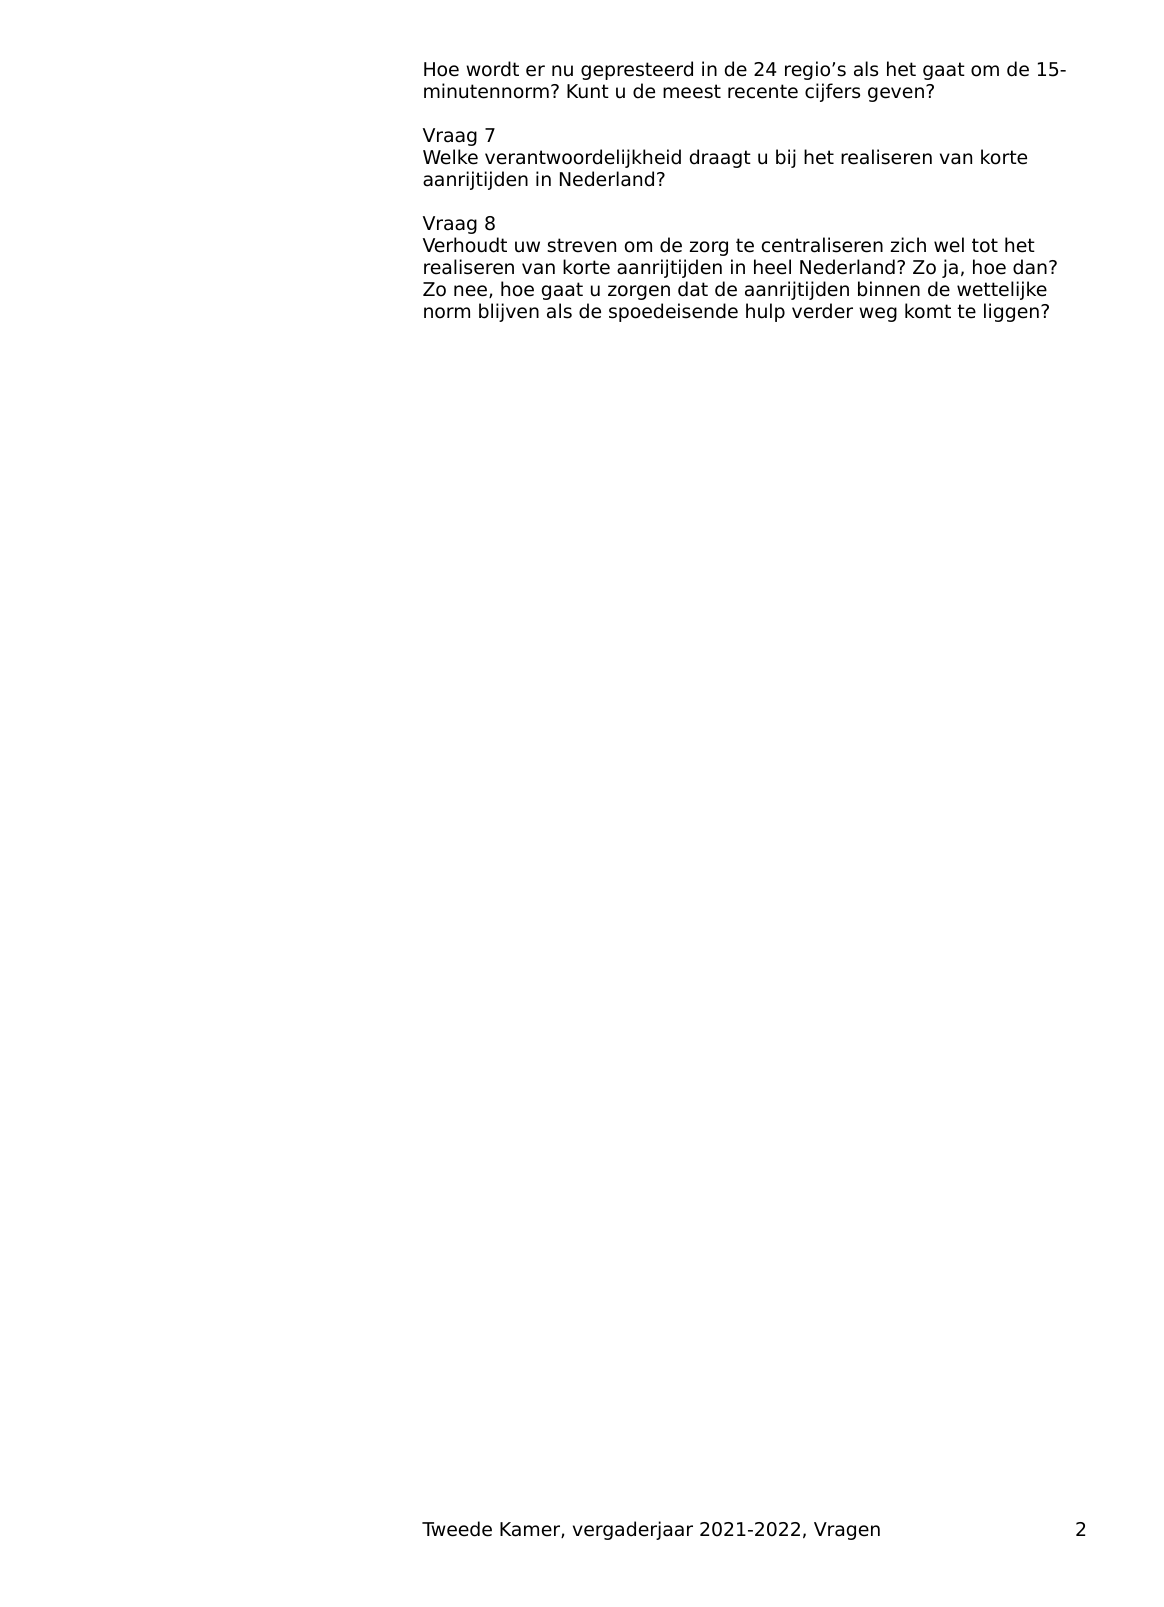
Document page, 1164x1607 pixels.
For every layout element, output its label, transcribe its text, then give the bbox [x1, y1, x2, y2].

text Vraag 7 [422, 125, 1087, 147]
text Welke verantwoordelijkheid draagt u bij het realiseren van korte aanrijtijden in Nederland? [422, 147, 1087, 191]
text Vraag 8 [422, 213, 1087, 235]
text Verhoudt uw streven om de zorg te centraliseren zich wel tot het realiseren van korte aanrijtijden in heel Nederland? Zo ja, hoe dan? Zo nee, hoe gaat u zorgen dat de aanrijtijden binnen de wettelijke norm blijven als de spoedeisende hulp verder weg komt te liggen? [422, 235, 1087, 323]
text Hoe wordt er nu gepresteerd in de 24 regio’s als het gaat om de 15-minutennorm? Kunt u de meest recente cijfers geven? [422, 59, 1087, 103]
